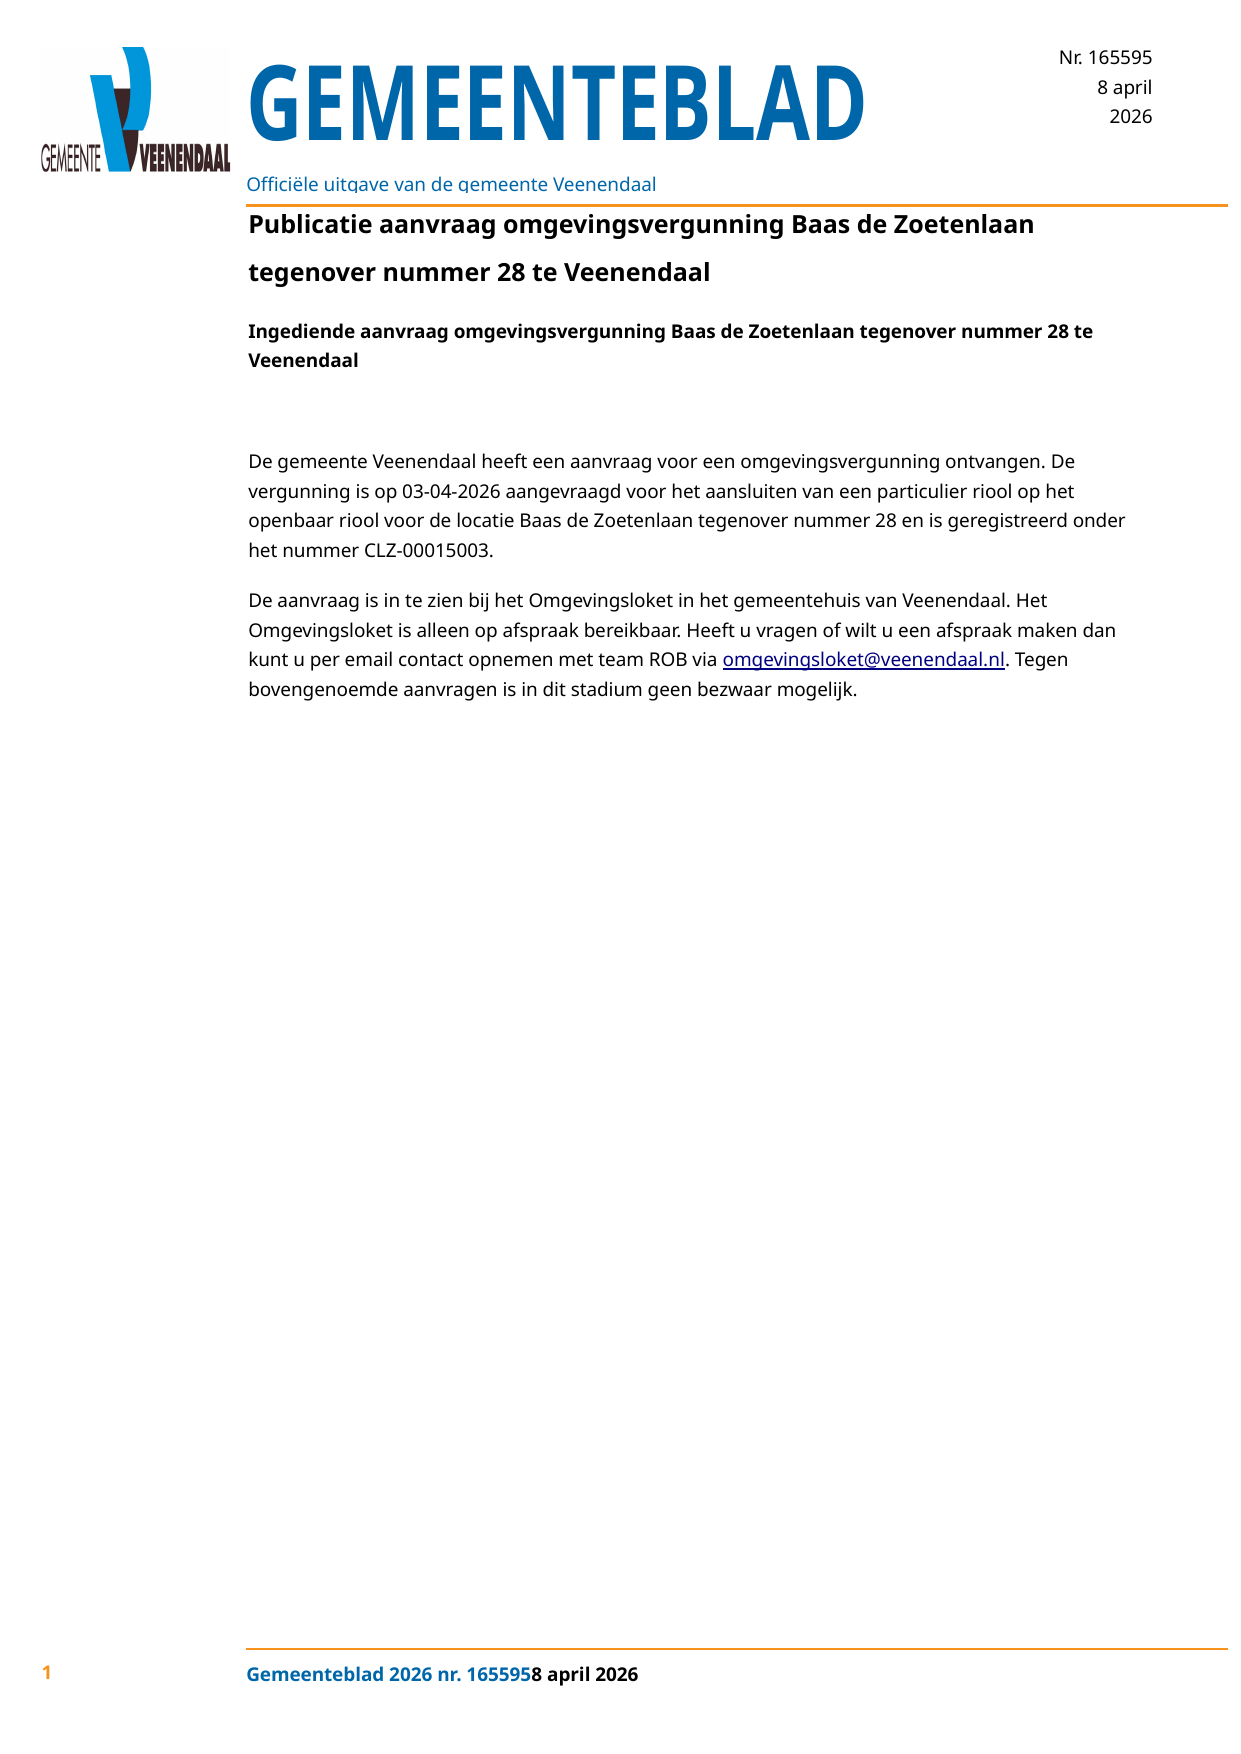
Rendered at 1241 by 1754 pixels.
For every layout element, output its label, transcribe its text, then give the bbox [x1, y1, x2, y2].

text De gemeente Veenendaal heeft een aanvraag voor een omgevingsvergunning ontvangen. De vergunning is op 03-04-2026 aangevraagd voor het aansluiten van een particulier riool op het openbaar riool voor de locatie Baas de Zoetenlaan tegenover nummer 28 en is geregistreerd onder het nummer CLZ-00015003. [248, 448, 1152, 563]
text Ingediende aanvraag omgevingsvergunning Baas de Zoetenlaan tegenover nummer 28 te Veenendaal [248, 318, 1152, 373]
text De aanvraag is in te zien bij het Omgevingsloket in het gemeentehuis van Veenendaal. Het Omgevingsloket is alleen op afspraak bereikbaar. Heeft u vragen of wilt u een afspraak maken dan kunt u per email contact opnemen met team ROB via omgevingsloket@veenendaal.nl. Tegen bovengenoemde aanvragen is in dit stadium geen bezwaar mogelijk. [248, 587, 1152, 702]
text Publicatie aanvraag omgevingsvergunning Baas de Zoetenlaan tegenover nummer 28 te Veenendaal [248, 207, 1152, 288]
picture [41, 47, 130, 172]
picture [123, 47, 231, 172]
